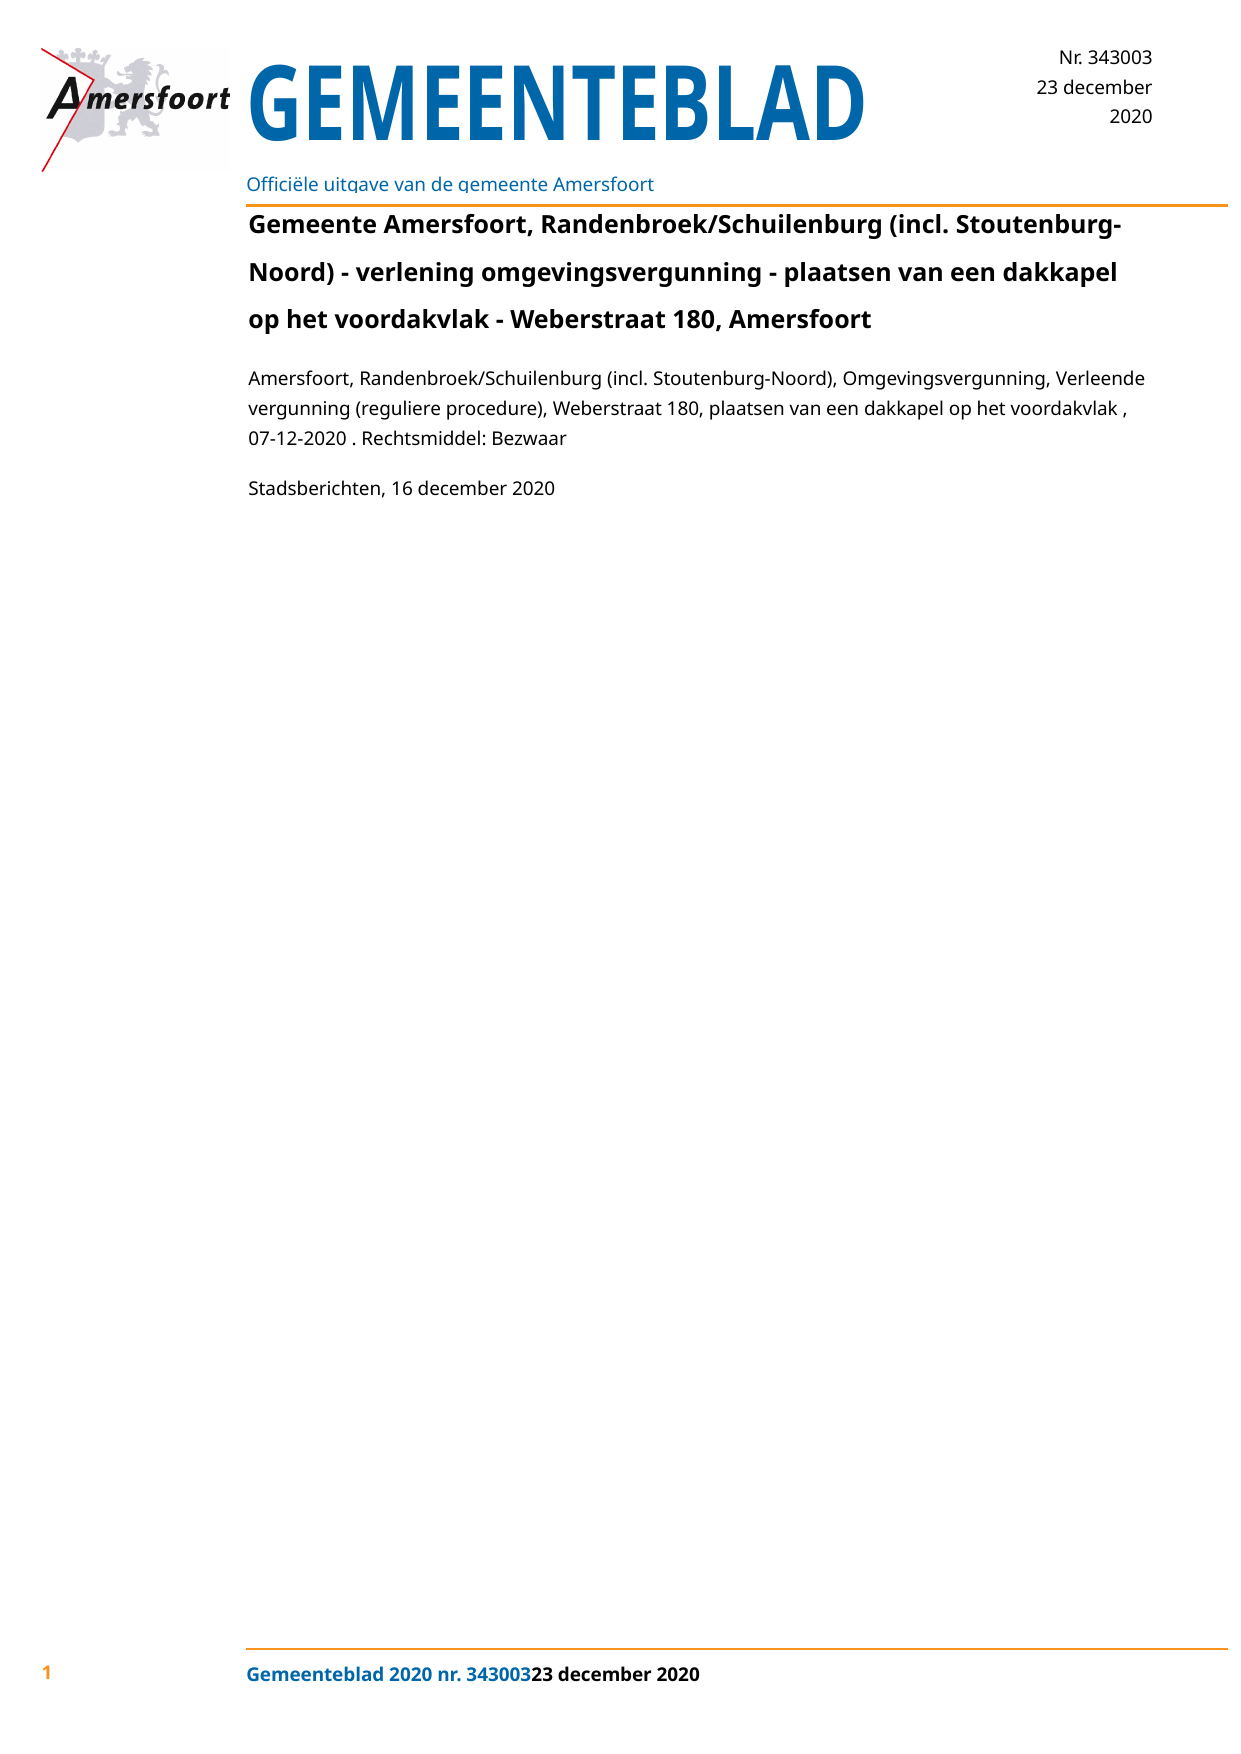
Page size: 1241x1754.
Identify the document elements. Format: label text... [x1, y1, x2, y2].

picture [41, 47, 231, 172]
text Amersfoort, Randenbroek/Schuilenburg (incl. Stoutenburg-Noord), Omgevingsvergunning, Verleende vergunning (reguliere procedure), Weberstraat 180, plaatsen van een dakkapel op het voordakvlak , 07-12-2020 . Rechtsmiddel: Bezwaar [248, 366, 1152, 450]
text Stadsberichten, 16 december 2020 [248, 475, 1152, 501]
text Gemeente Amersfoort, Randenbroek/Schuilenburg (incl. Stoutenburg-Noord) - verlening omgevingsvergunning - plaatsen van een dakkapel op het voordakvlak - Weberstraat 180, Amersfoort [248, 207, 1152, 336]
